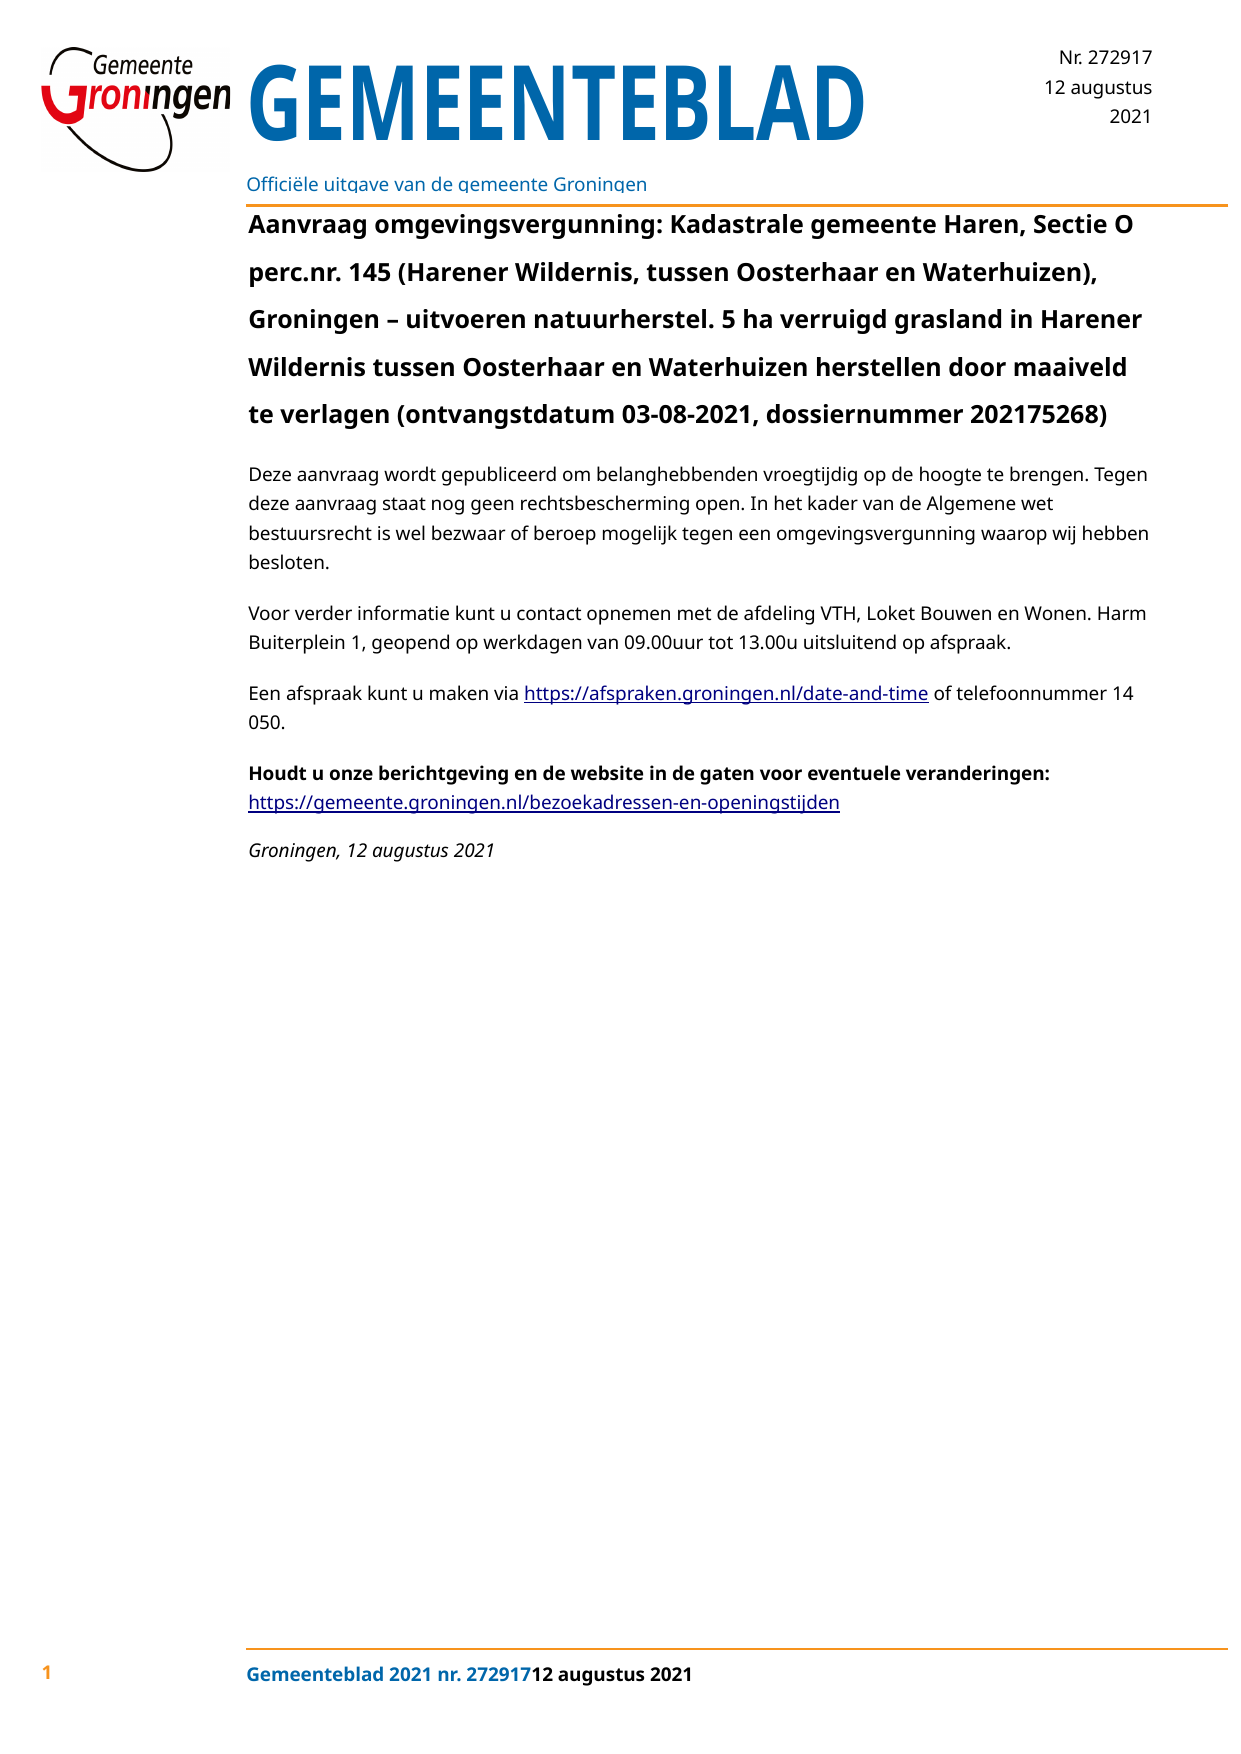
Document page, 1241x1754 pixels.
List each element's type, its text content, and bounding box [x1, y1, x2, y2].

text Aanvraag omgevingsvergunning: Kadastrale gemeente Haren, Sectie O perc.nr. 145 (Harener Wildernis, tussen Oosterhaar en Waterhuizen), Groningen – uitvoeren natuurherstel. 5 ha verruigd grasland in Harener Wildernis tussen Oosterhaar en Waterhuizen herstellen door maaiveld te verlagen (ontvangstdatum 03-08-2021, dossiernummer 202175268) [248, 207, 1152, 431]
text Een afspraak kunt u maken via https://afspraken.groningen.nl/date-and-time of telefoonnummer 14 050. [248, 680, 1152, 735]
picture [41, 47, 231, 172]
text Houdt u onze berichtgeving en de website in de gaten voor eventuele veranderingen: https://gemeente.groningen.nl/bezoekadressen-en-openingstijden [248, 760, 1152, 815]
text Deze aanvraag wordt gepubliceerd om belanghebbenden vroegtijdig op de hoogte te brengen. Tegen deze aanvraag staat nog geen rechtsbescherming open. In het kader van de Algemene wet bestuursrecht is wel bezwaar of beroep mogelijk tegen een omgevingsvergunning waarop wij hebben besloten. [248, 461, 1152, 575]
text Voor verder informatie kunt u contact opnemen met de afdeling VTH, Loket Bouwen en Wonen. Harm Buiterplein 1, geopend op werkdagen van 09.00uur tot 13.00u uitsluitend op afspraak. [248, 600, 1152, 655]
text Groningen, 12 augustus 2021 [248, 837, 1152, 863]
